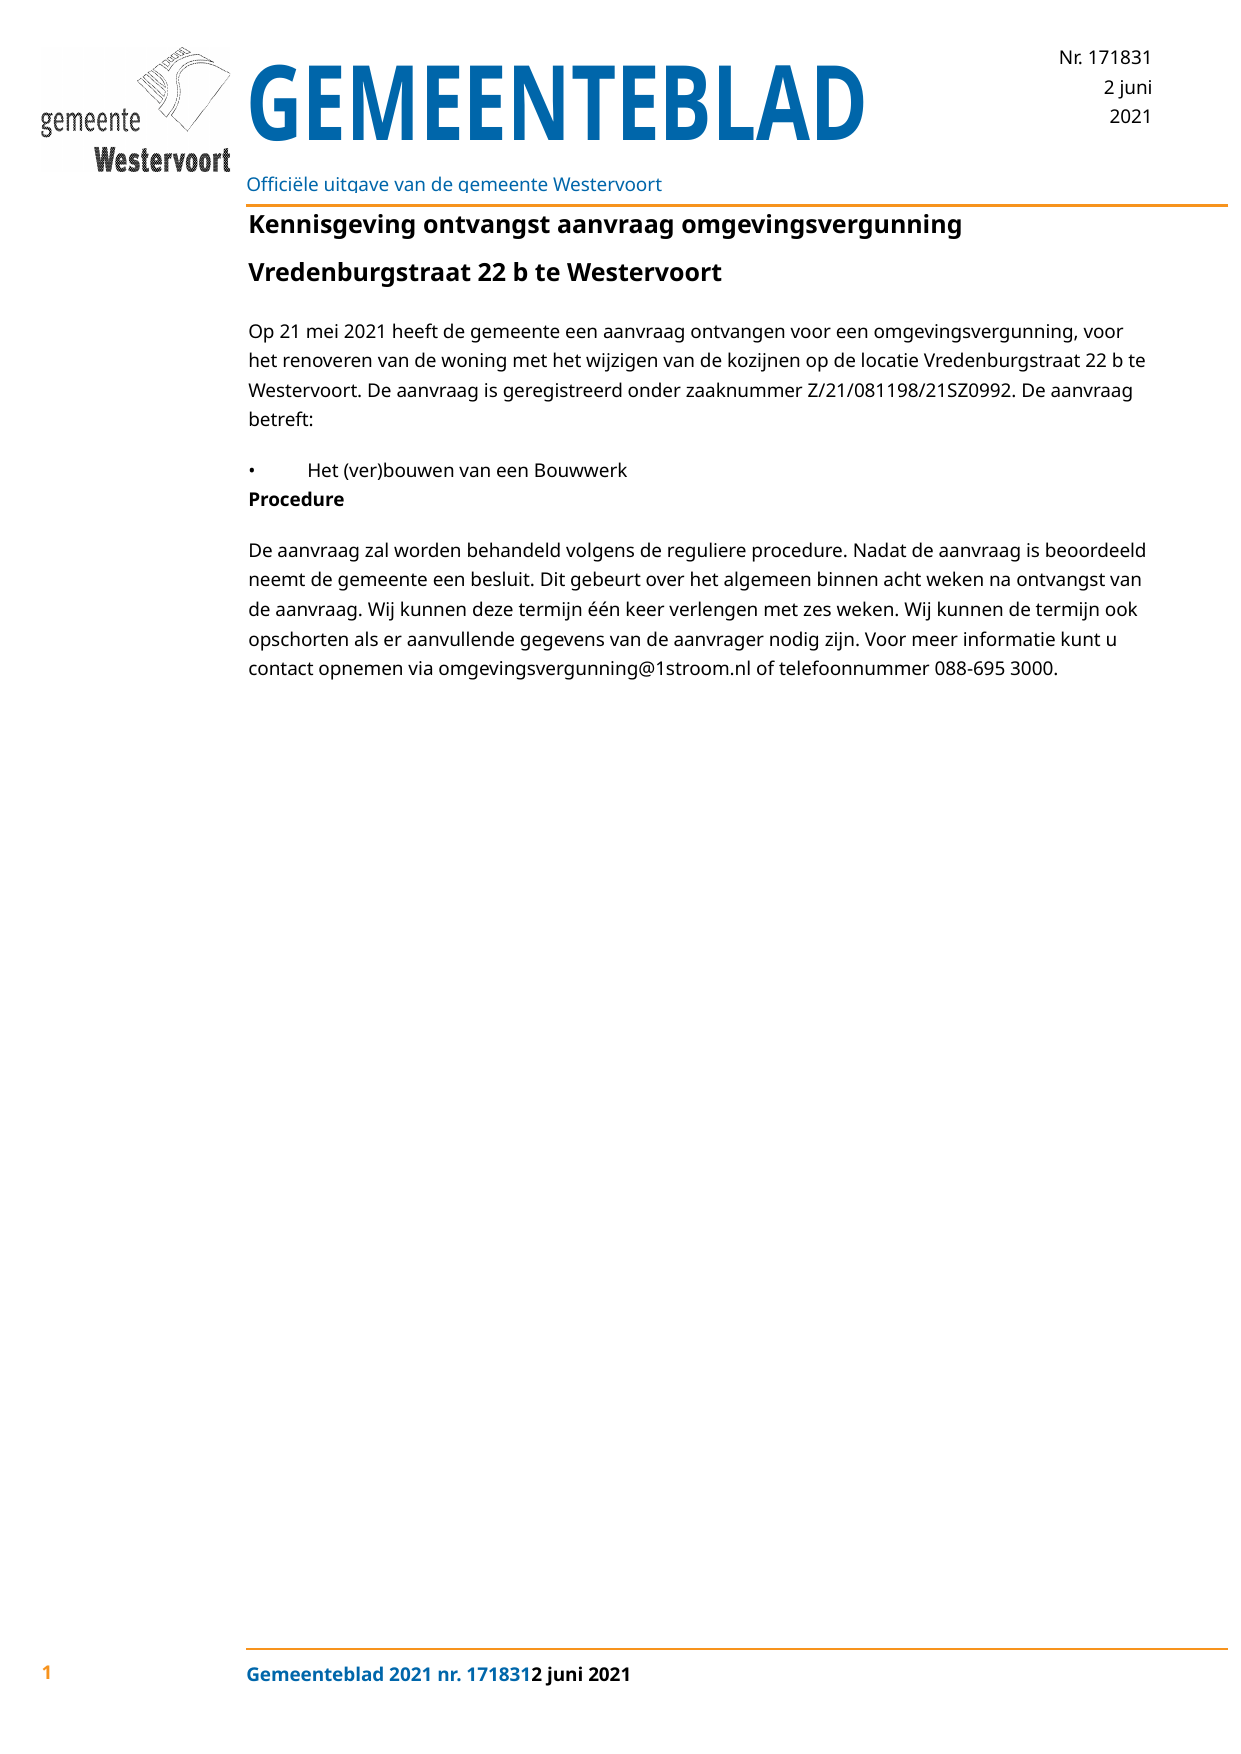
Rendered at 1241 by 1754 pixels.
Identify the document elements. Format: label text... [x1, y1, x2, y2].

text Procedure [248, 487, 1152, 512]
text De aanvraag zal worden behandeld volgens de reguliere procedure. Nadat de aanvraag is beoordeeld neemt de gemeente een besluit. Dit gebeurt over het algemeen binnen acht weken na ontvangst van de aanvraag. Wij kunnen deze termijn één keer verlengen met zes weken. Wij kunnen de termijn ook opschorten als er aanvullende gegevens van de aanvrager nodig zijn. Voor meer informatie kunt u contact opnemen via omgevingsvergunning@1stroom.nl of telefoonnummer 088-695 3000. [248, 537, 1152, 681]
picture [41, 47, 231, 172]
list Het (ver)bouwen van een Bouwwerk [248, 457, 1152, 483]
text Kennisgeving ontvangst aanvraag omgevingsvergunning Vredenburgstraat 22 b te Westervoort [248, 207, 1152, 288]
text Op 21 mei 2021 heeft de gemeente een aanvraag ontvangen voor een omgevingsvergunning, voor het renoveren van de woning met het wijzigen van de kozijnen op de locatie Vredenburgstraat 22 b te Westervoort. De aanvraag is geregistreerd onder zaaknummer Z/21/081198/21SZ0992. De aanvraag betreft: [248, 318, 1152, 432]
